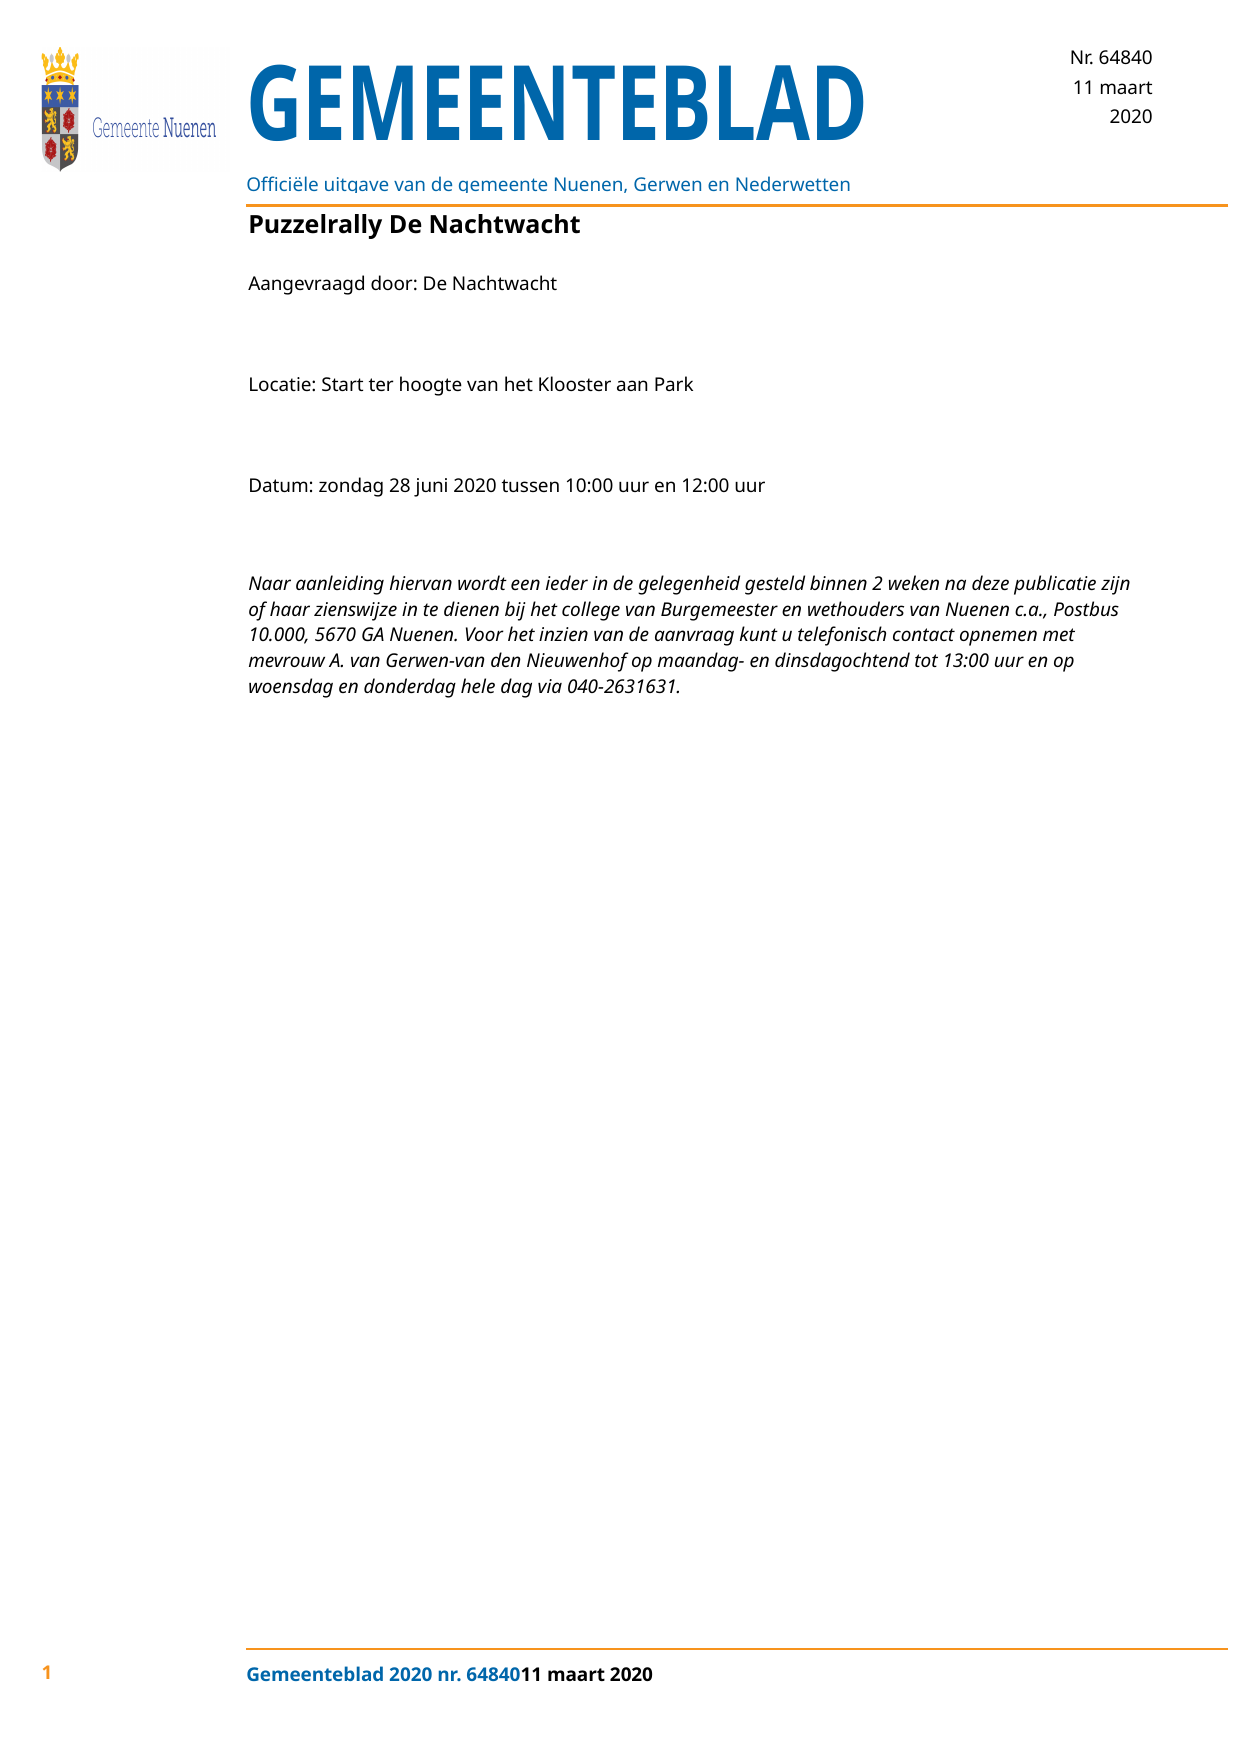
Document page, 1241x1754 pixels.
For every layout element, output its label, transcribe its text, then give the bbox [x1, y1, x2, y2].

text Locatie: Start ter hoogte van het Klooster aan Park [248, 371, 1152, 397]
text Naar aanleiding hiervan wordt een ieder in de gelegenheid gesteld binnen 2 weken na deze publicatie zijn of haar zienswijze in te dienen bij het college van Burgemeester en wethouders van Nuenen c.a., Postbus 10.000, 5670 GA Nuenen. Voor het inzien van de aanvraag kunt u telefonisch contact opnemen met mevrouw A. van Gerwen-van den Nieuwenhof op maandag- en dinsdagochtend tot 13:00 uur en op woensdag en donderdag hele dag via 040-2631631. [248, 570, 1152, 699]
picture [41, 47, 231, 172]
text Puzzelrally De Nachtwacht [248, 207, 1152, 241]
text Datum: zondag 28 juni 2020 tussen 10:00 uur en 12:00 uur [248, 472, 1152, 498]
text Aangevraagd door: De Nachtwacht [248, 270, 1152, 296]
